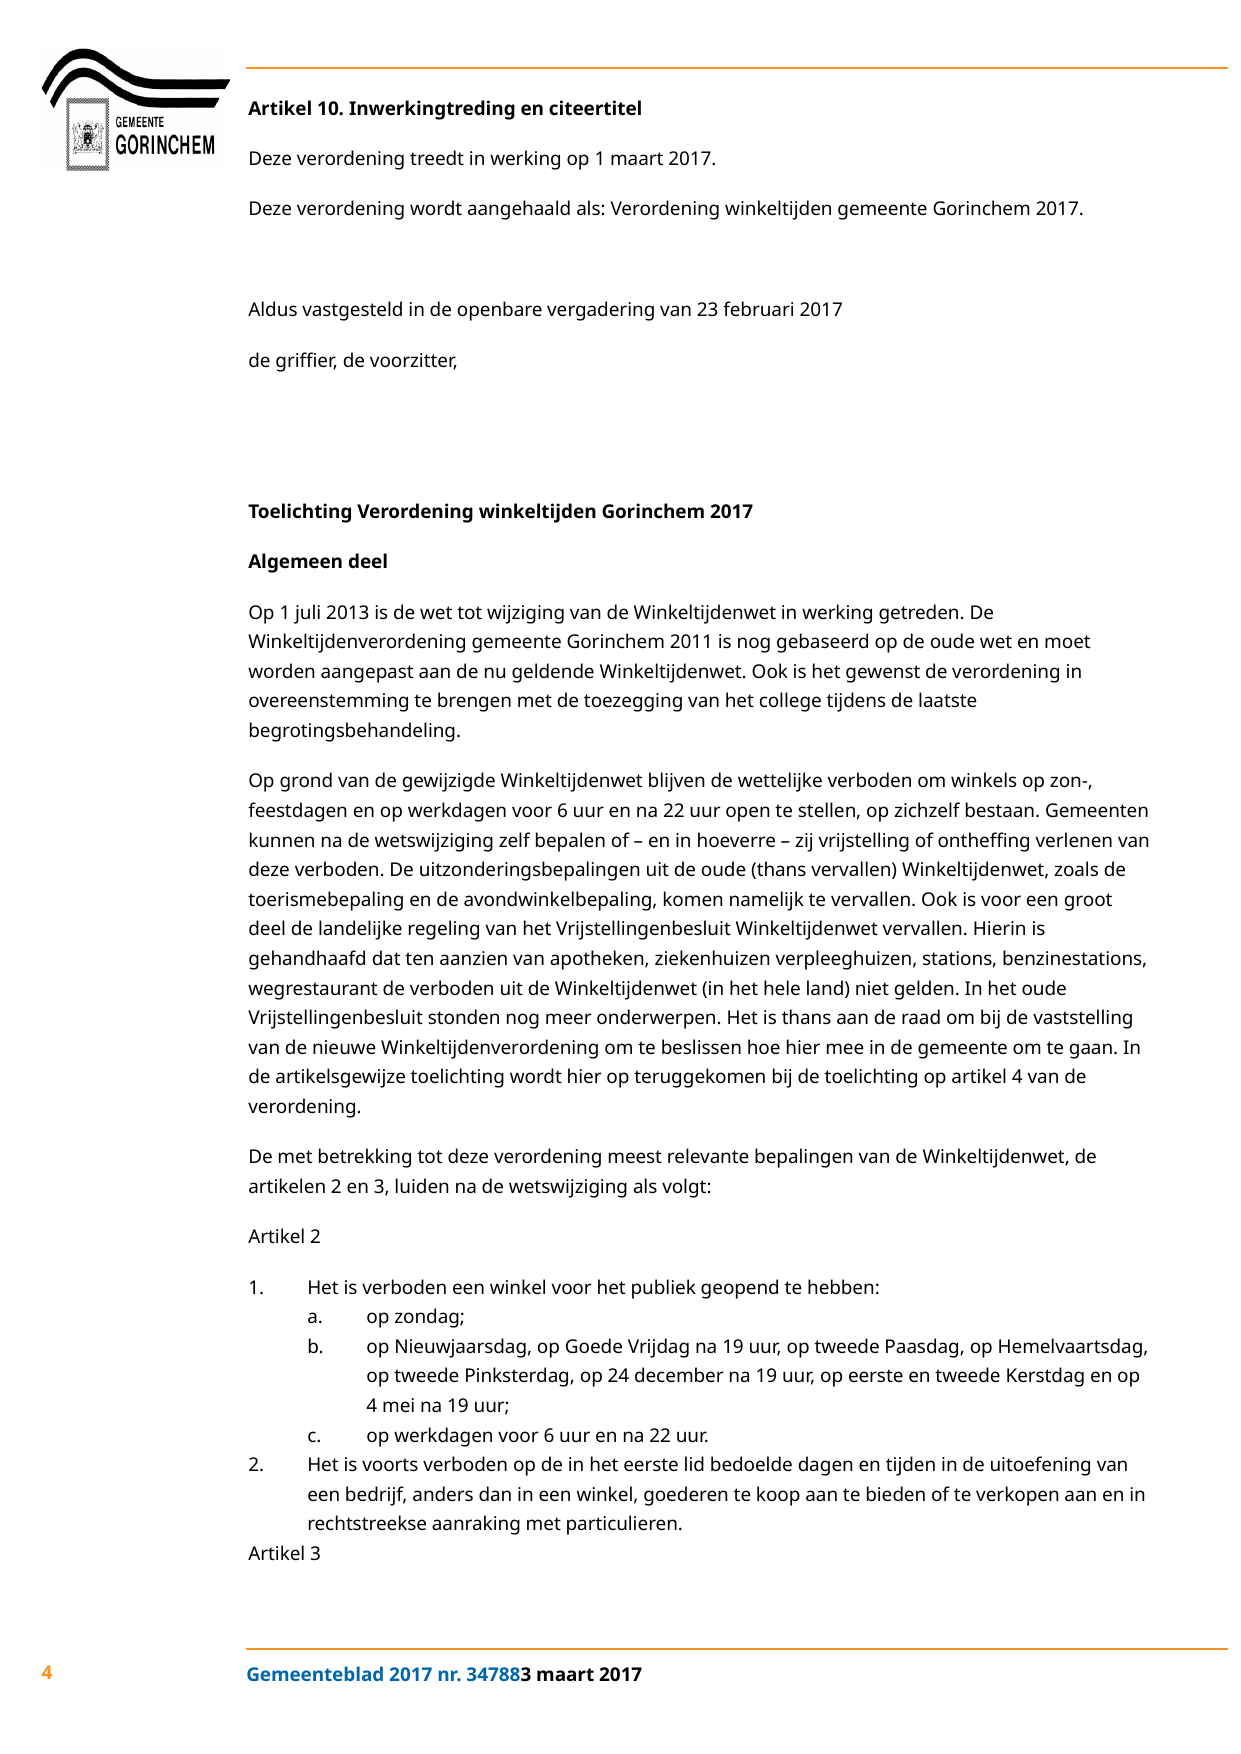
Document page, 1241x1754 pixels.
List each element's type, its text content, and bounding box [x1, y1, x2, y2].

list op zondag; [307, 1303, 1152, 1329]
list Het is voorts verboden op de in het eerste lid bedoelde dagen en tijden in de uitoefening van een bedrijf, anders dan in een winkel, goederen te koop aan te bieden of te verkopen aan en in rechtstreekse aanraking met particulieren. [248, 1451, 1152, 1536]
text Op grond van de gewijzigde Winkeltijdenwet blijven de wettelijke verboden om winkels op zon-, feestdagen en op werkdagen voor 6 uur en na 22 uur open te stellen, op zichzelf bestaan. Gemeenten kunnen na de wetswijziging zelf bepalen of – en in hoeverre – zij vrijstelling of ontheffing verlenen van deze verboden. De uitzonderingsbepalingen uit de oude (thans vervallen) Winkeltijdenwet, zoals de toerismebepaling en de avondwinkelbepaling, komen namelijk te vervallen. Ook is voor een groot deel de landelijke regeling van het Vrijstellingenbesluit Winkeltijdenwet vervallen. Hierin is gehandhaafd dat ten aanzien van apotheken, ziekenhuizen verpleeghuizen, stations, benzinestations, wegrestaurant de verboden uit de Winkeltijdenwet (in het hele land) niet gelden. In het oude Vrijstellingenbesluit stonden nog meer onderwerpen. Het is thans aan de raad om bij de vaststelling van de nieuwe Winkeltijdenverordening om te beslissen hoe hier mee in de gemeente om te gaan. In de artikelsgewijze toelichting wordt hier op teruggekomen bij de toelichting op artikel 4 van de verordening. [248, 768, 1152, 1119]
text Artikel 10. Inwerkingtreding en citeertitel [248, 95, 1152, 121]
text Deze verordening wordt aangehaald als: Verordening winkeltijden gemeente Gorinchem 2017. [248, 196, 1152, 221]
list Het is verboden een winkel voor het publiek geopend te hebben: [248, 1274, 1152, 1300]
list op Nieuwjaarsdag, op Goede Vrijdag na 19 uur, op tweede Paasdag, op Hemelvaartsdag, op tweede Pinksterdag, op 24 december na 19 uur, op eerste en tweede Kerstdag en op 4 mei na 19 uur; [307, 1333, 1152, 1418]
text Algemeen deel [248, 548, 1152, 574]
list op werkdagen voor 6 uur en na 22 uur. [307, 1422, 1152, 1448]
text Artikel 2 [248, 1223, 1152, 1249]
text Artikel 3 [248, 1540, 1152, 1566]
text Op 1 juli 2013 is de wet tot wijziging van de Winkeltijdenwet in werking getreden. De Winkeltijdenverordening gemeente Gorinchem 2011 is nog gebaseerd op de oude wet en moet worden aangepast aan de nu geldende Winkeltijdenwet. Ook is het gewenst de verordening in overeenstemming te brengen met de toezegging van het college tijdens de laatste begrotingsbehandeling. [248, 599, 1152, 743]
text Aldus vastgesteld in de openbare vergadering van 23 februari 2017 [248, 296, 1152, 322]
text Toelichting Verordening winkeltijden Gorinchem 2017 [248, 498, 1152, 524]
text De met betrekking tot deze verordening meest relevante bepalingen van de Winkeltijdenwet, de artikelen 2 en 3, luiden na de wetswijziging als volgt: [248, 1143, 1152, 1199]
picture [41, 47, 231, 172]
text Deze verordening treedt in werking op 1 maart 2017. [248, 145, 1152, 171]
text de griffier, de voorzitter, [248, 347, 1152, 373]
